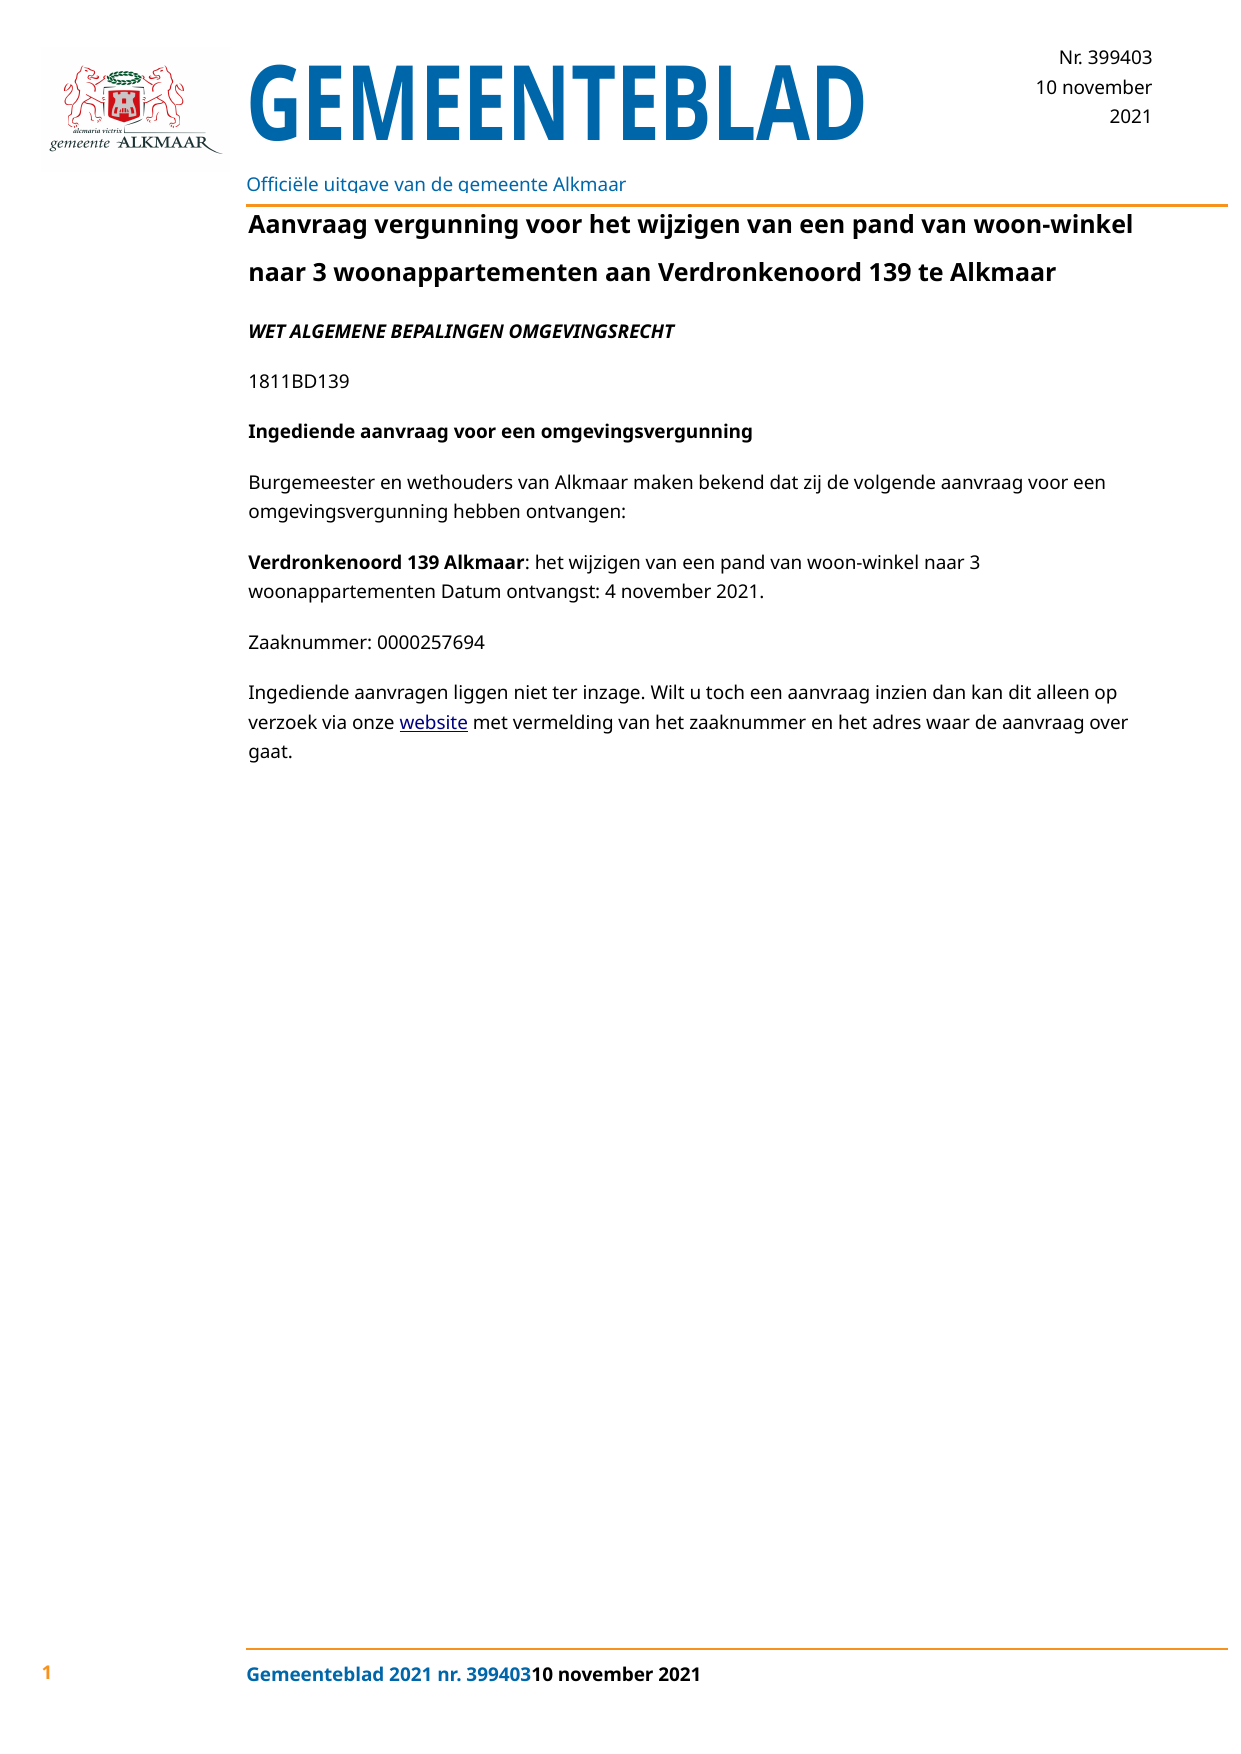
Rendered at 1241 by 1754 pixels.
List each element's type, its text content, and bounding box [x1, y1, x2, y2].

text Ingediende aanvraag voor een omgevingsvergunning [248, 419, 1152, 444]
text Verdronkenoord 139 Alkmaar: het wijzigen van een pand van woon-winkel naar 3 woonappartementen Datum ontvangst: 4 november 2021. [248, 549, 1152, 604]
text 1811BD139 [248, 368, 1152, 394]
text WET ALGEMENE BEPALINGEN OMGEVINGSRECHT [248, 318, 1152, 344]
picture [41, 47, 231, 172]
text Burgemeester en wethouders van Alkmaar maken bekend dat zij de volgende aanvraag voor een omgevingsvergunning hebben ontvangen: [248, 469, 1152, 524]
text Zaaknummer: 0000257694 [248, 629, 1152, 655]
text Ingediende aanvragen liggen niet ter inzage. Wilt u toch een aanvraag inzien dan kan dit alleen op verzoek via onze website met vermelding van het zaaknummer en het adres waar de aanvraag over gaat. [248, 679, 1152, 764]
text Aanvraag vergunning voor het wijzigen van een pand van woon-winkel naar 3 woonappartementen aan Verdronkenoord 139 te Alkmaar [248, 207, 1152, 288]
